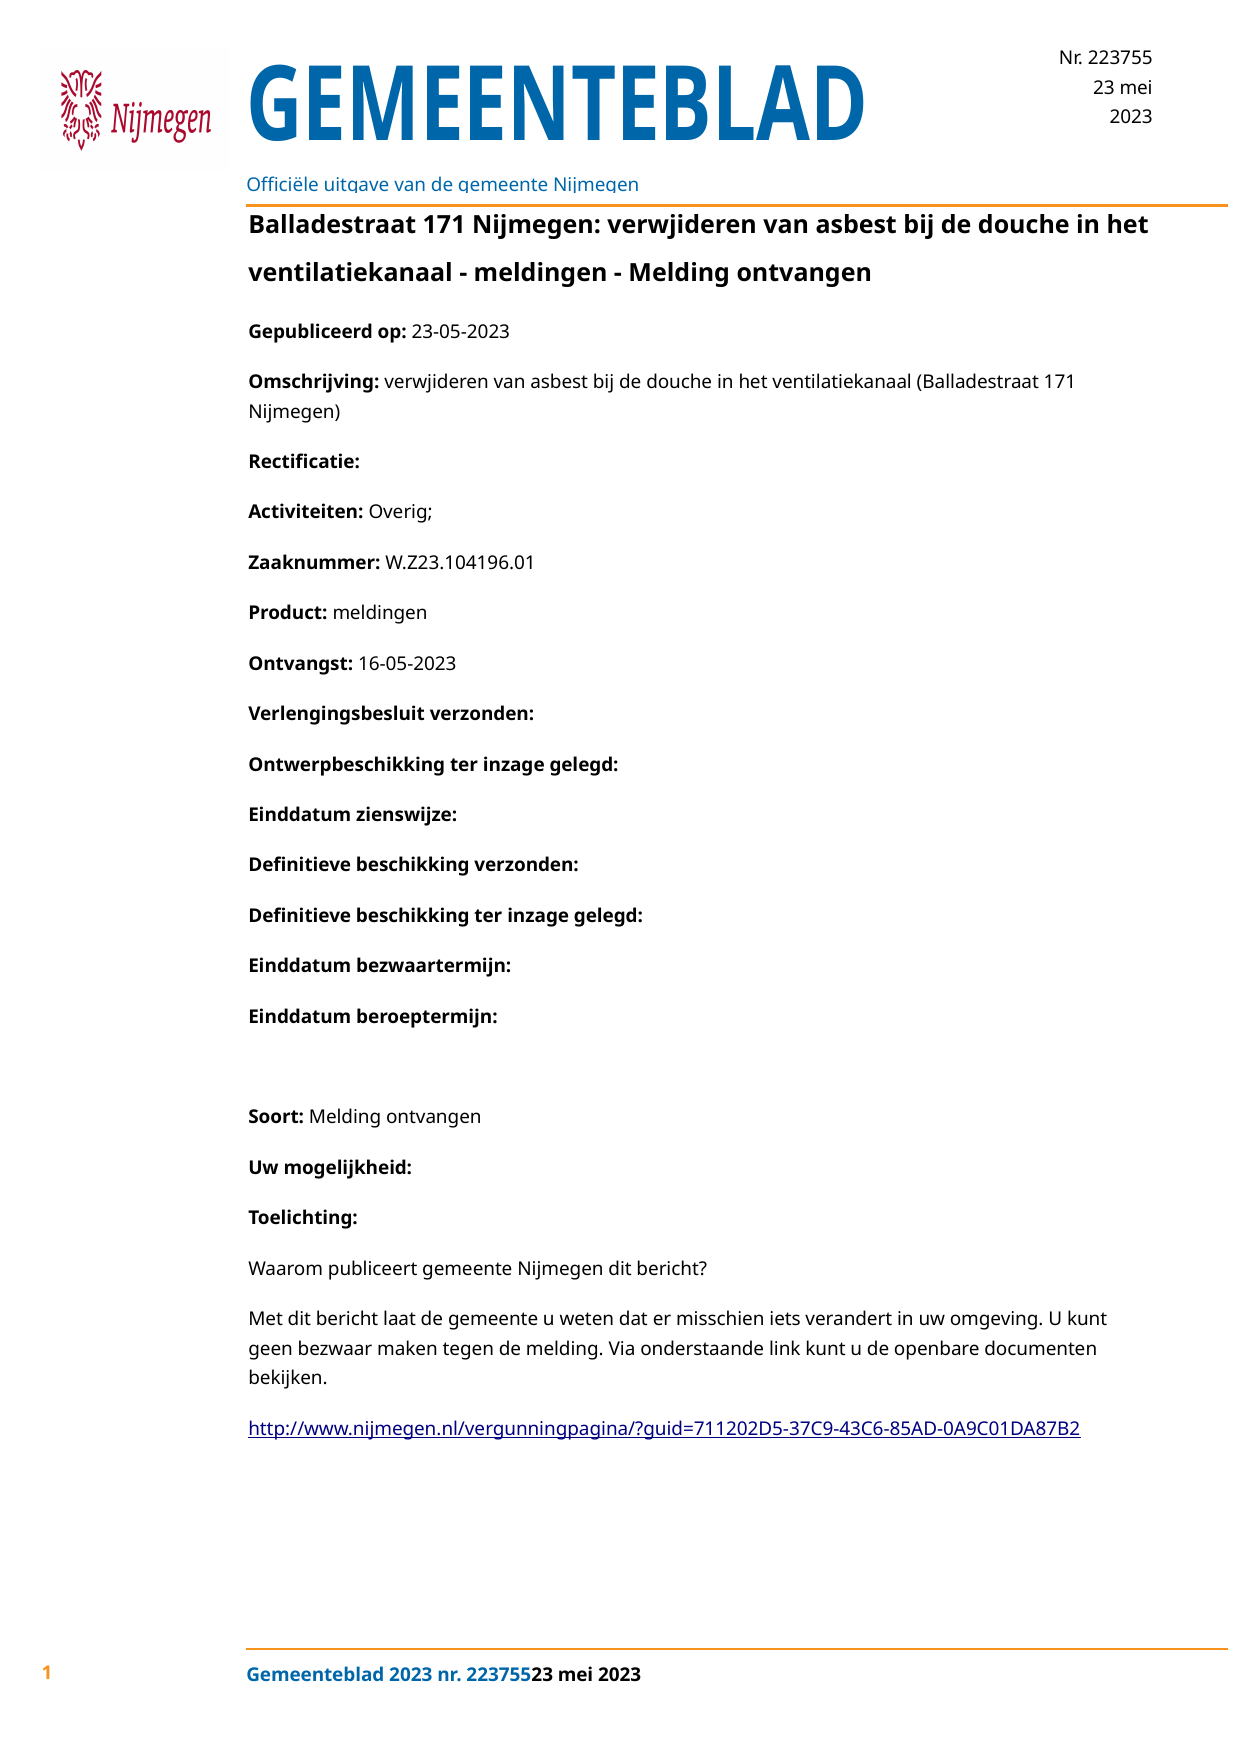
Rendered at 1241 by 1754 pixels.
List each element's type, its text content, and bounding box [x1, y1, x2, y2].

text Product: meldingen [248, 599, 1152, 625]
text Verlengingsbesluit verzonden: [248, 700, 1152, 726]
text Rectificatie: [248, 448, 1152, 474]
text Definitieve beschikking ter inzage gelegd: [248, 902, 1152, 928]
text Einddatum beroeptermijn: [248, 1003, 1152, 1029]
text Omschrijving: verwjideren van asbest bij de douche in het ventilatiekanaal (Balladestraat 171 Nijmegen) [248, 368, 1152, 424]
text Ontwerpbeschikking ter inzage gelegd: [248, 751, 1152, 777]
text Definitieve beschikking verzonden: [248, 852, 1152, 877]
text Einddatum bezwaartermijn: [248, 952, 1152, 978]
text Activiteiten: Overig; [248, 499, 1152, 524]
text Met dit bericht laat de gemeente u weten dat er misschien iets verandert in uw omgeving. U kunt geen bezwaar maken tegen de melding. Via onderstaande link kunt u de openbare documenten bekijken. [248, 1305, 1152, 1390]
text Einddatum zienswijze: [248, 801, 1152, 827]
picture [41, 47, 231, 172]
text Gepubliceerd op: 23-05-2023 [248, 318, 1152, 344]
text http://www.nijmegen.nl/vergunningpagina/?guid=711202D5-37C9-43C6-85AD-0A9C01DA87B2 [248, 1415, 1152, 1441]
text Balladestraat 171 Nijmegen: verwjideren van asbest bij de douche in het ventilatiekanaal - meldingen - Melding ontvangen [248, 207, 1152, 288]
text Uw mogelijkheid: [248, 1154, 1152, 1180]
text Soort: Melding ontvangen [248, 1104, 1152, 1129]
text Waarom publiceert gemeente Nijmegen dit bericht? [248, 1255, 1152, 1281]
text Ontvangst: 16-05-2023 [248, 650, 1152, 676]
text Zaaknummer: W.Z23.104196.01 [248, 549, 1152, 575]
text Toelichting: [248, 1204, 1152, 1230]
